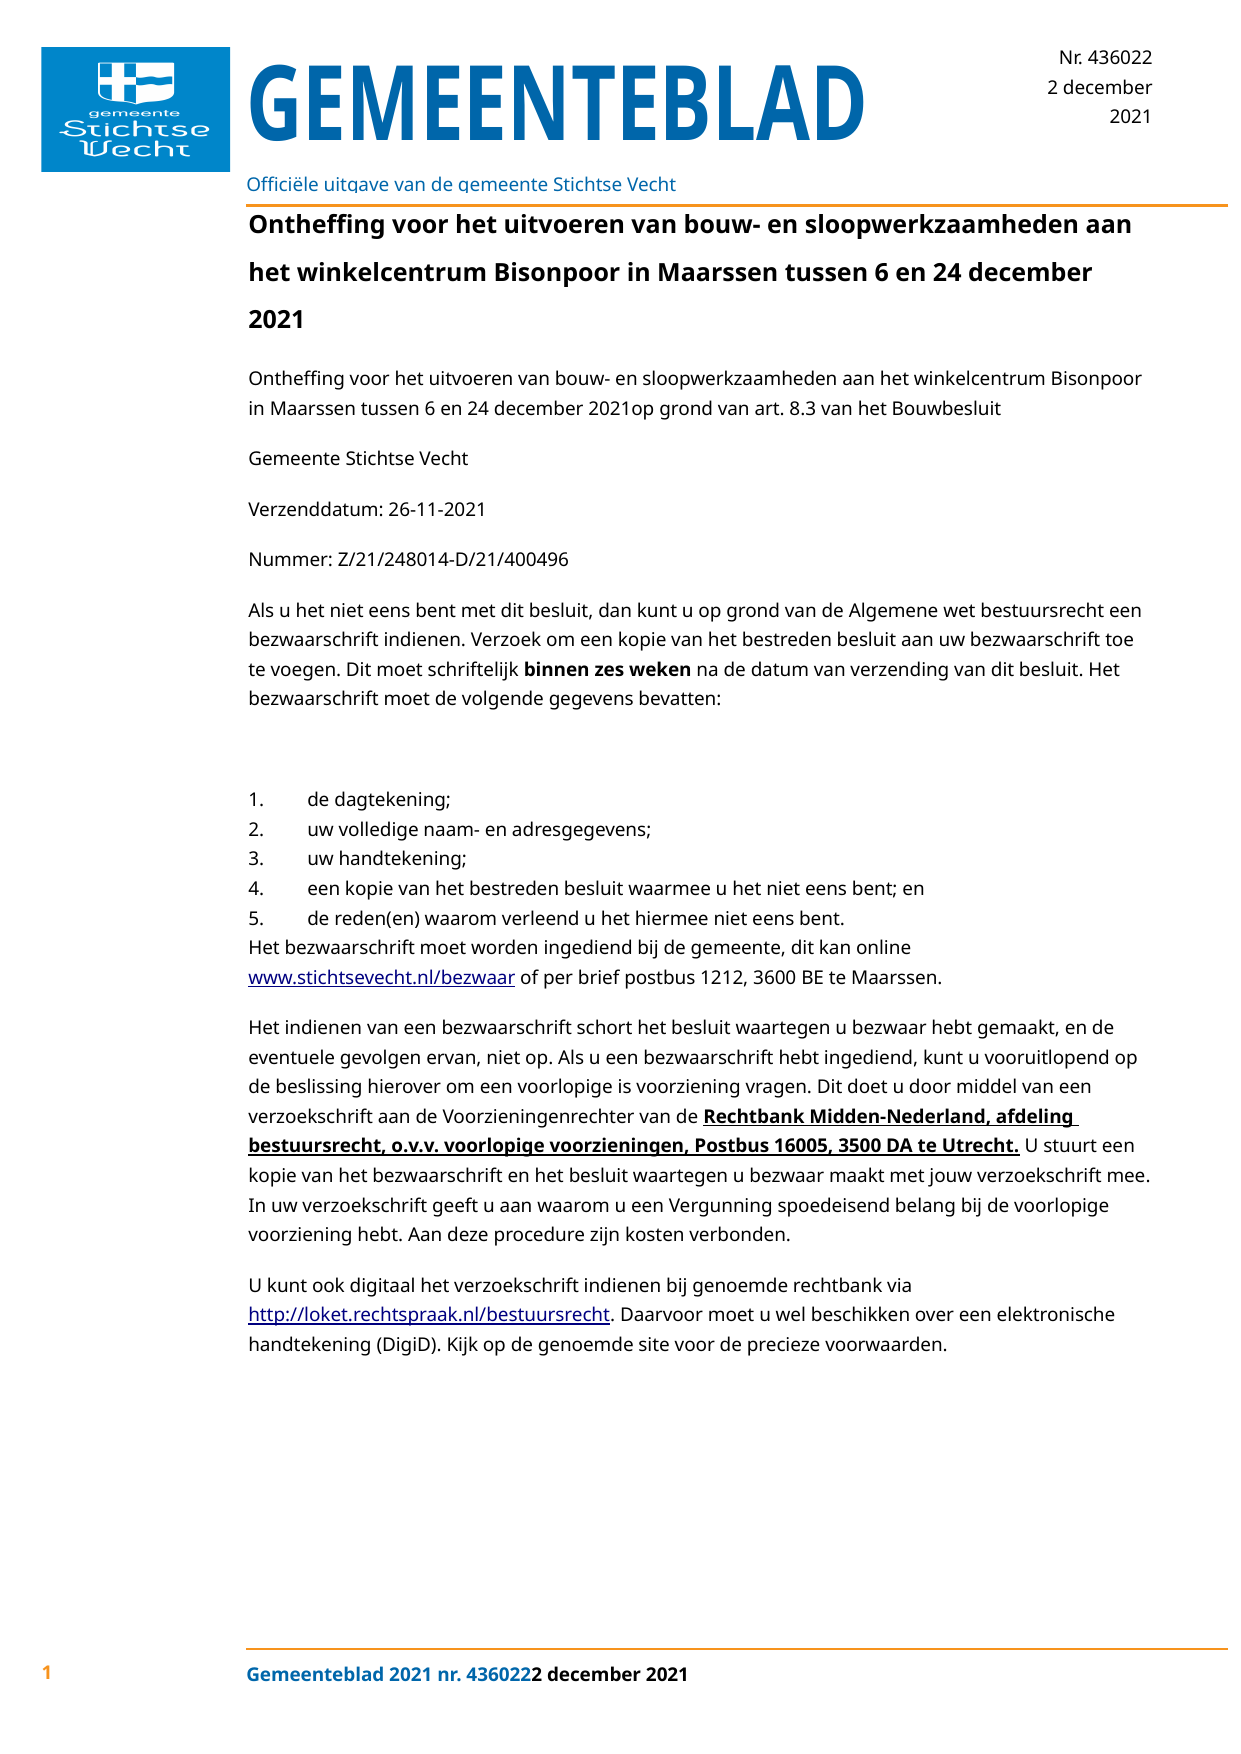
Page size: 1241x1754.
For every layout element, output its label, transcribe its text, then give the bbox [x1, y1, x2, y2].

picture [99, 63, 135, 101]
text Als u het niet eens bent met dit besluit, dan kunt u op grond van de Algemene wet bestuursrecht een bezwaarschrift indienen. Verzoek om een kopie van het bestreden besluit aan uw bezwaarschrift toe te voegen. Dit moet schriftelijk binnen zes weken na de datum van verzending van dit besluit. Het bezwaarschrift moet de volgende gegevens bevatten: [248, 597, 1152, 711]
text Het bezwaarschrift moet worden ingediend bij de gemeente, dit kan online www.stichtsevecht.nl/bezwaar of per brief postbus 1212, 3600 BE te Maarssen. [248, 934, 1152, 989]
text U kunt ook digitaal het verzoekschrift indienen bij genoemde rechtbank via http://loket.rechtspraak.nl/bestuursrecht. Daarvoor moet u wel beschikken over een elektronische handtekening (DigiD). Kijk op de genoemde site voor de precieze voorwaarden. [248, 1272, 1152, 1357]
text Verzenddatum: 26-11-2021 [248, 496, 1152, 522]
text Nummer: Z/21/248014-D/21/400496 [248, 546, 1152, 572]
picture [137, 63, 174, 103]
list de reden(en) waarom verleend u het hiermee niet eens bent. [248, 905, 1152, 930]
list uw handtekening; [248, 846, 1152, 871]
list uw volledige naam- en adresgegevens; [248, 816, 1152, 842]
list de dagtekening; [248, 786, 1152, 812]
list een kopie van het bestreden besluit waarmee u het niet eens bent; en [248, 875, 1152, 901]
text Ontheffing voor het uitvoeren van bouw- en sloopwerkzaamheden aan het winkelcentrum Bisonpoor in Maarssen tussen 6 en 24 december 2021op grond van art. 8.3 van het Bouwbesluit [248, 366, 1152, 421]
text Het indienen van een bezwaarschrift schort het besluit waartegen u bezwaar hebt gemaakt, en de eventuele gevolgen ervan, niet op. Als u een bezwaarschrift hebt ingediend, kunt u vooruitlopend op de beslissing hierover om een voorlopige is voorziening vragen. Dit doet u door middel van een verzoekschrift aan de Voorzieningenrechter van de Rechtbank Midden-Nederland, afdeling bestuursrecht, o.v.v. voorlopige voorzieningen, Postbus 16005, 3500 DA te Utrecht. U stuurt een kopie van het bezwaarschrift en het besluit waartegen u bezwaar maakt met jouw verzoekschrift mee. In uw verzoekschrift geeft u aan waarom u een Vergunning spoedeisend belang bij de voorlopige voorziening hebt. Aan deze procedure zijn kosten verbonden. [248, 1014, 1152, 1247]
text Gemeente Stichtse Vecht [248, 446, 1152, 471]
text Ontheffing voor het uitvoeren van bouw- en sloopwerkzaamheden aan het winkelcentrum Bisonpoor in Maarssen tussen 6 en 24 december 2021 [248, 207, 1152, 336]
